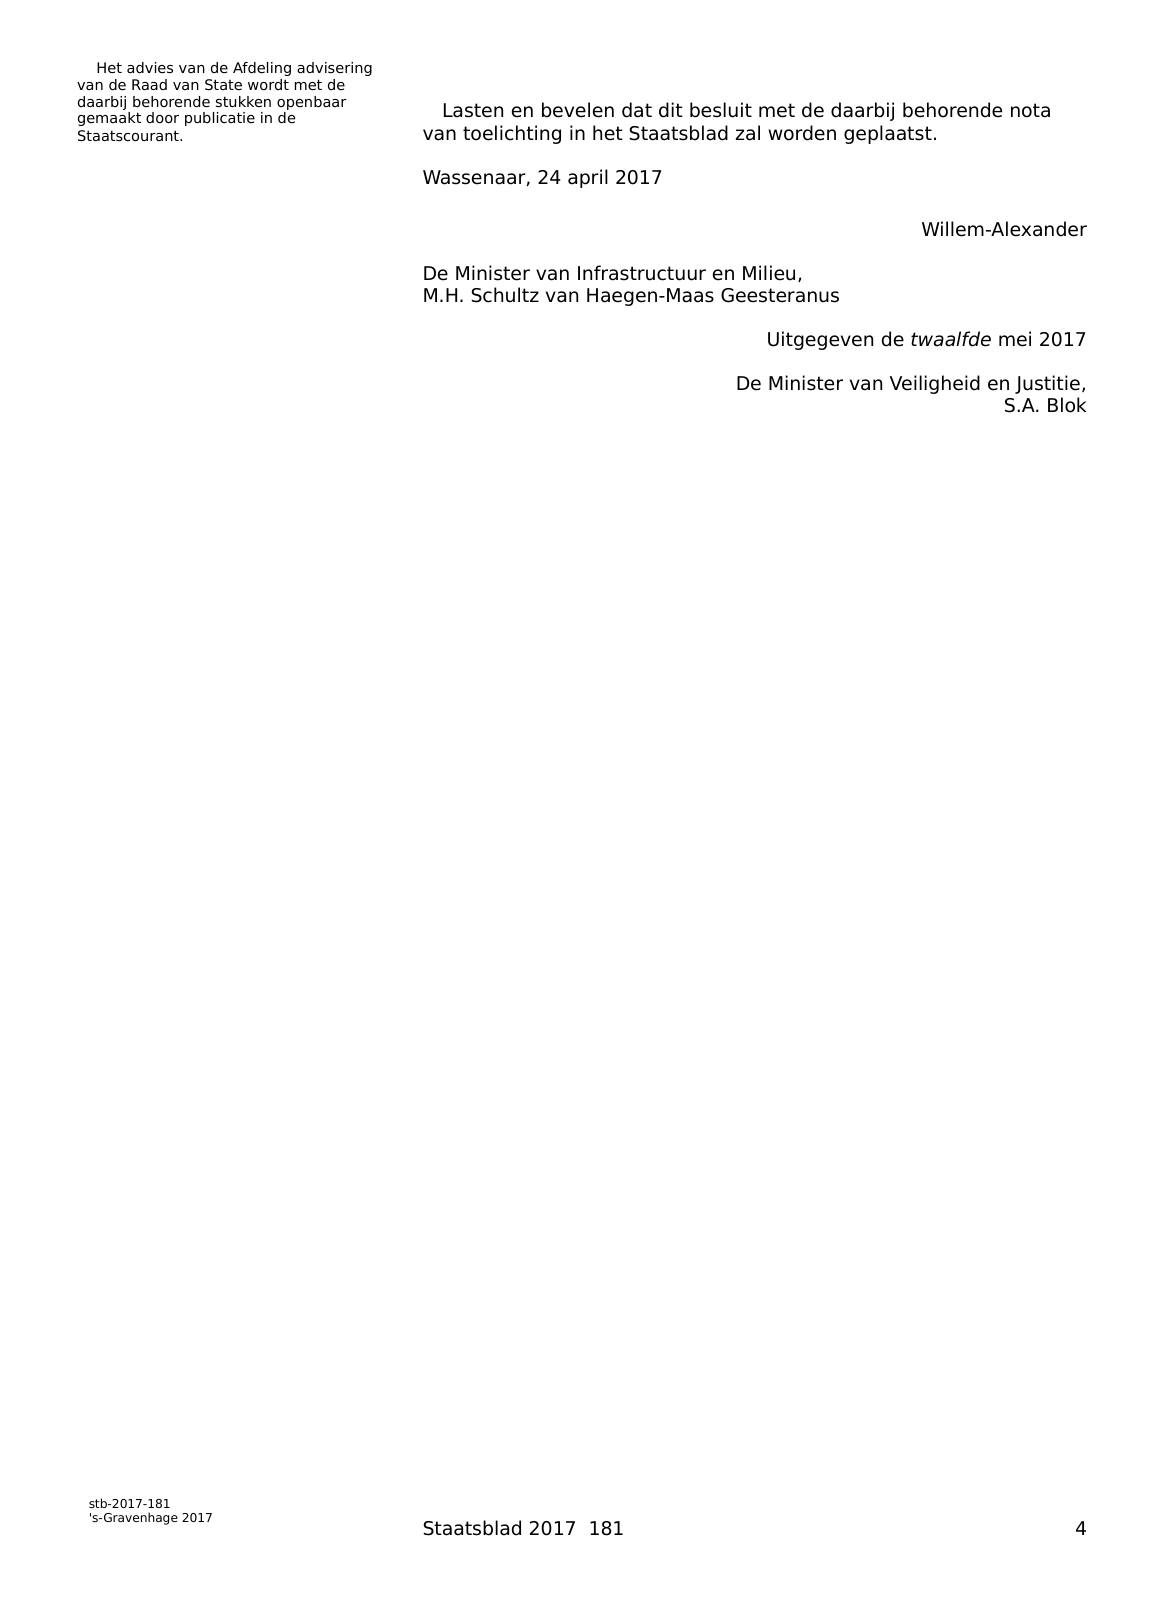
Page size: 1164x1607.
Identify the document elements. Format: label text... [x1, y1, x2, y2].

text Uitgegeven de twaalfde mei 2017 [422, 329, 1087, 351]
text Willem-Alexander [422, 218, 1087, 241]
text Het advies van de Afdeling advisering van de Raad van State wordt met de daarbij behorende stukken openbaar gemaakt door publicatie in de Staatscourant. [77, 59, 396, 144]
text De Minister van Infrastructuur en Milieu, M.H. Schultz van Haegen-Maas Geesteranus [422, 263, 1087, 307]
text De Minister van Veiligheid en Justitie, S.A. Blok [422, 373, 1087, 417]
text stb-2017-181 [88, 1497, 323, 1511]
text Lasten en bevelen dat dit besluit met de daarbij behorende nota van toelichting in het Staatsblad zal worden geplaatst. [422, 100, 1087, 144]
text 's-Gravenhage 2017 [88, 1511, 323, 1525]
text Wassenaar, 24 april 2017 [422, 167, 1087, 188]
